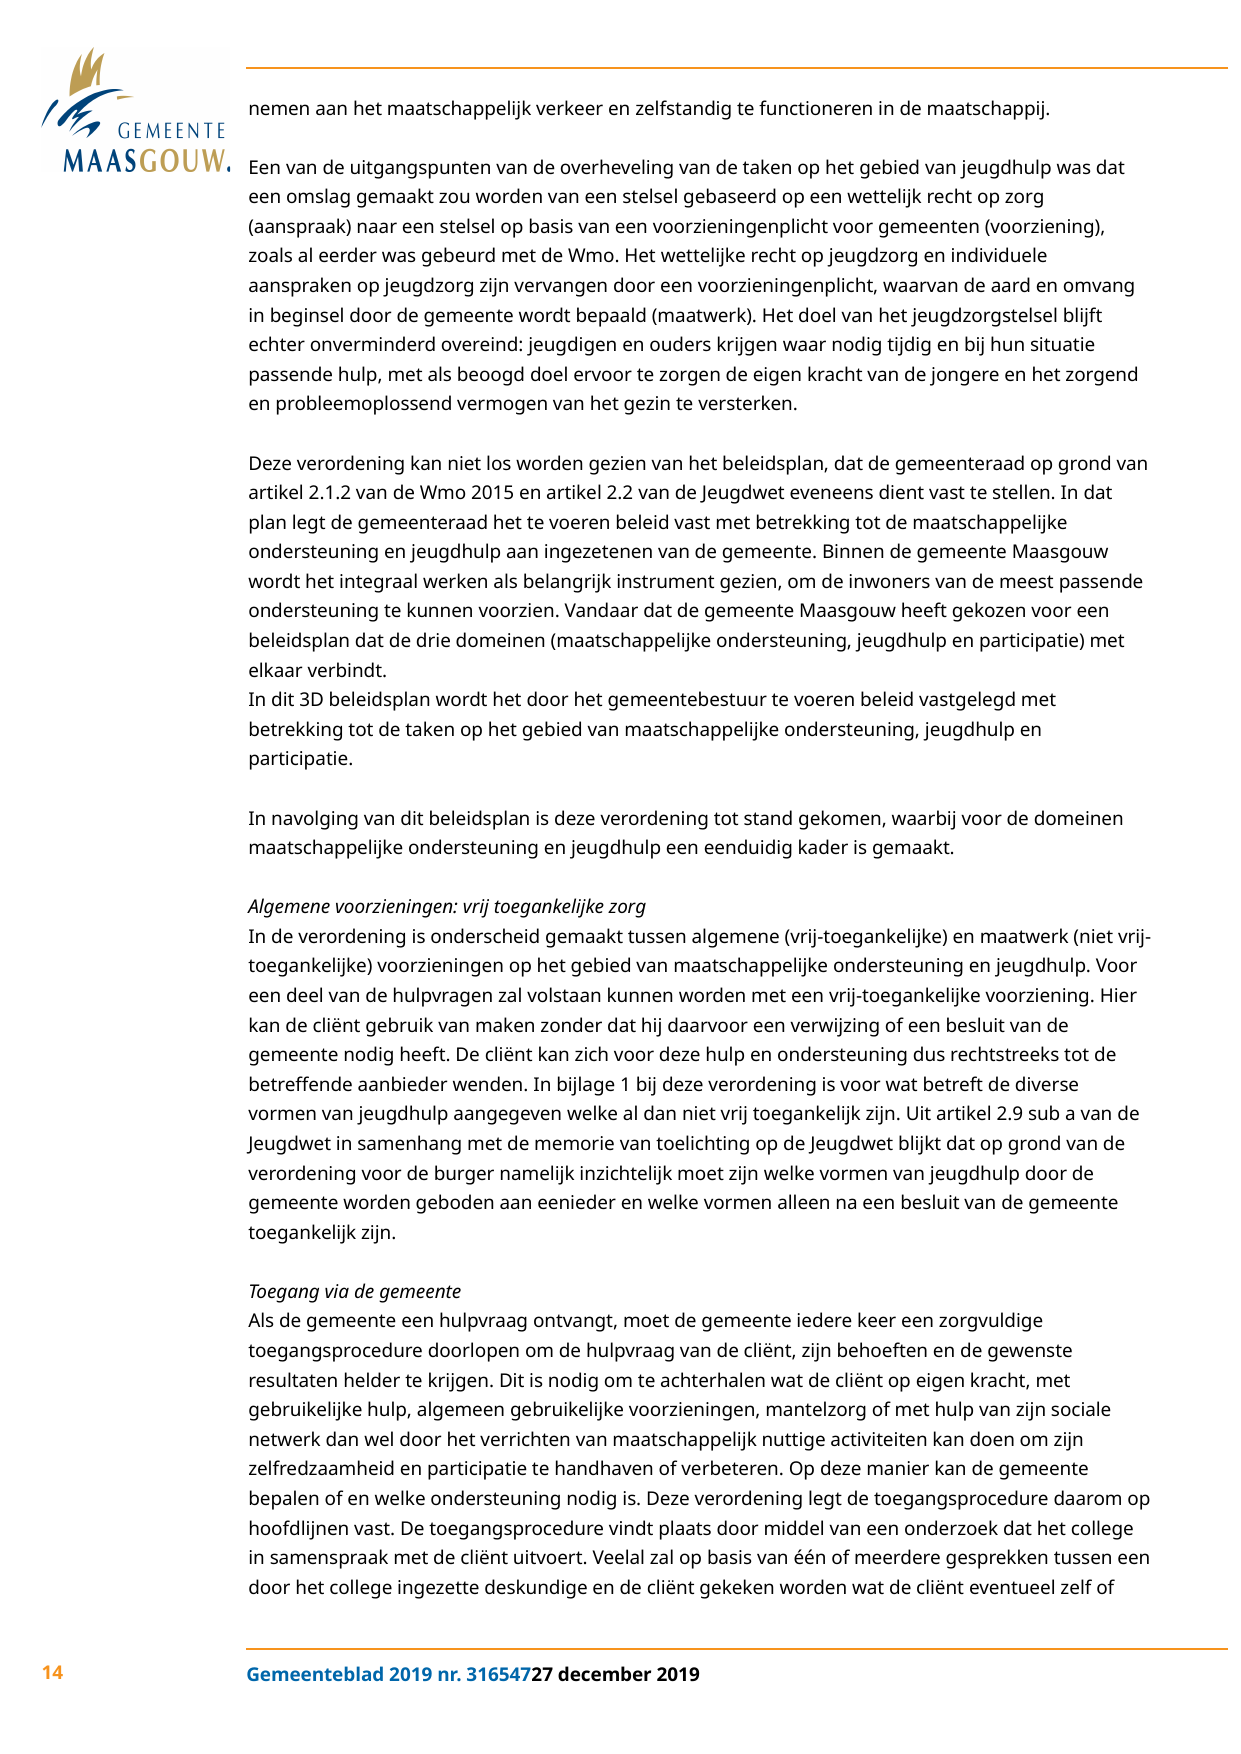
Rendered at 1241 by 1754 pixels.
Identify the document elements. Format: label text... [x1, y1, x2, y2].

text In navolging van dit beleidsplan is deze verordening tot stand gekomen, waarbij voor de domeinen maatschappelijke ondersteuning en jeugdhulp een eenduidig kader is gemaakt. [248, 805, 1152, 860]
picture [41, 47, 231, 172]
text In de verordening is onderscheid gemaakt tussen algemene (vrij-toegankelijke) en maatwerk (niet vrij-toegankelijke) voorzieningen op het gebied van maatschappelijke ondersteuning en jeugdhulp. Voor een deel van de hulpvragen zal volstaan kunnen worden met een vrij-toegankelijke voorziening. Hier kan de cliënt gebruik van maken zonder dat hij daarvoor een verwijzing of een besluit van de gemeente nodig heeft. De cliënt kan zich voor deze hulp en ondersteuning dus rechtstreeks tot de betreffende aanbieder wenden. In bijlage 1 bij deze verordening is voor wat betreft de diverse vormen van jeugdhulp aangegeven welke al dan niet vrij toegankelijk zijn. Uit artikel 2.9 sub a van de Jeugdwet in samenhang met de memorie van toelichting op de Jeugdwet blijkt dat op grond van de verordening voor de burger namelijk inzichtelijk moet zijn welke vormen van jeugdhulp door de gemeente worden geboden aan eenieder en welke vormen alleen na een besluit van de gemeente toegankelijk zijn. [248, 923, 1152, 1245]
text Een van de uitgangspunten van de overheveling van de taken op het gebied van jeugdhulp was dat een omslag gemaakt zou worden van een stelsel gebaseerd op een wettelijk recht op zorg (aanspraak) naar een stelsel op basis van een voorzieningenplicht voor gemeenten (voorziening), zoals al eerder was gebeurd met de Wmo. Het wettelijke recht op jeugdzorg en individuele aanspraken op jeugdzorg zijn vervangen door een voorzieningenplicht, waarvan de aard en omvang in beginsel door de gemeente wordt bepaald (maatwerk). Het doel van het jeugdzorgstelsel blijft echter onverminderd overeind: jeugdigen en ouders krijgen waar nodig tijdig en bij hun situatie passende hulp, met als beoogd doel ervoor te zorgen de eigen kracht van de jongere en het zorgend en probleemoplossend vermogen van het gezin te versterken. [248, 154, 1152, 416]
text In dit 3D beleidsplan wordt het door het gemeentebestuur te voeren beleid vastgelegd met betrekking tot de taken op het gebied van maatschappelijke ondersteuning, jeugdhulp en participatie. [248, 686, 1152, 771]
text Deze verordening kan niet los worden gezien van het beleidsplan, dat de gemeenteraad op grond van artikel 2.1.2 van de Wmo 2015 en artikel 2.2 van de Jeugdwet eveneens dient vast te stellen. In dat plan legt de gemeenteraad het te voeren beleid vast met betrekking tot de maatschappelijke ondersteuning en jeugdhulp aan ingezetenen van de gemeente. Binnen de gemeente Maasgouw wordt het integraal werken als belangrijk instrument gezien, om de inwoners van de meest passende ondersteuning te kunnen voorzien. Vandaar dat de gemeente Maasgouw heeft gekozen voor een beleidsplan dat de drie domeinen (maatschappelijke ondersteuning, jeugdhulp en participatie) met elkaar verbindt. [248, 450, 1152, 683]
text Als de gemeente een hulpvraag ontvangt, moet de gemeente iedere keer een zorgvuldige toegangsprocedure doorlopen om de hulpvraag van de cliënt, zijn behoeften en de gewenste resultaten helder te krijgen. Dit is nodig om te achterhalen wat de cliënt op eigen kracht, met gebruikelijke hulp, algemeen gebruikelijke voorzieningen, mantelzorg of met hulp van zijn sociale netwerk dan wel door het verrichten van maatschappelijk nuttige activiteiten kan doen om zijn zelfredzaamheid en participatie te handhaven of verbeteren. Op deze manier kan de gemeente bepalen of en welke ondersteuning nodig is. Deze verordening legt de toegangsprocedure daarom op hoofdlijnen vast. De toegangsprocedure vindt plaats door middel van een onderzoek dat het college in samenspraak met de cliënt uitvoert. Veelal zal op basis van één of meerdere gesprekken tussen een door het college ingezette deskundige en de cliënt gekeken worden wat de cliënt eventueel zelf of [248, 1308, 1152, 1600]
text Toegang via de gemeente [248, 1278, 1152, 1304]
text Algemene voorzieningen: vrij toegankelijke zorg [248, 893, 1152, 919]
text nemen aan het maatschappelijk verkeer en zelfstandig te functioneren in de maatschappij. [248, 95, 1152, 121]
